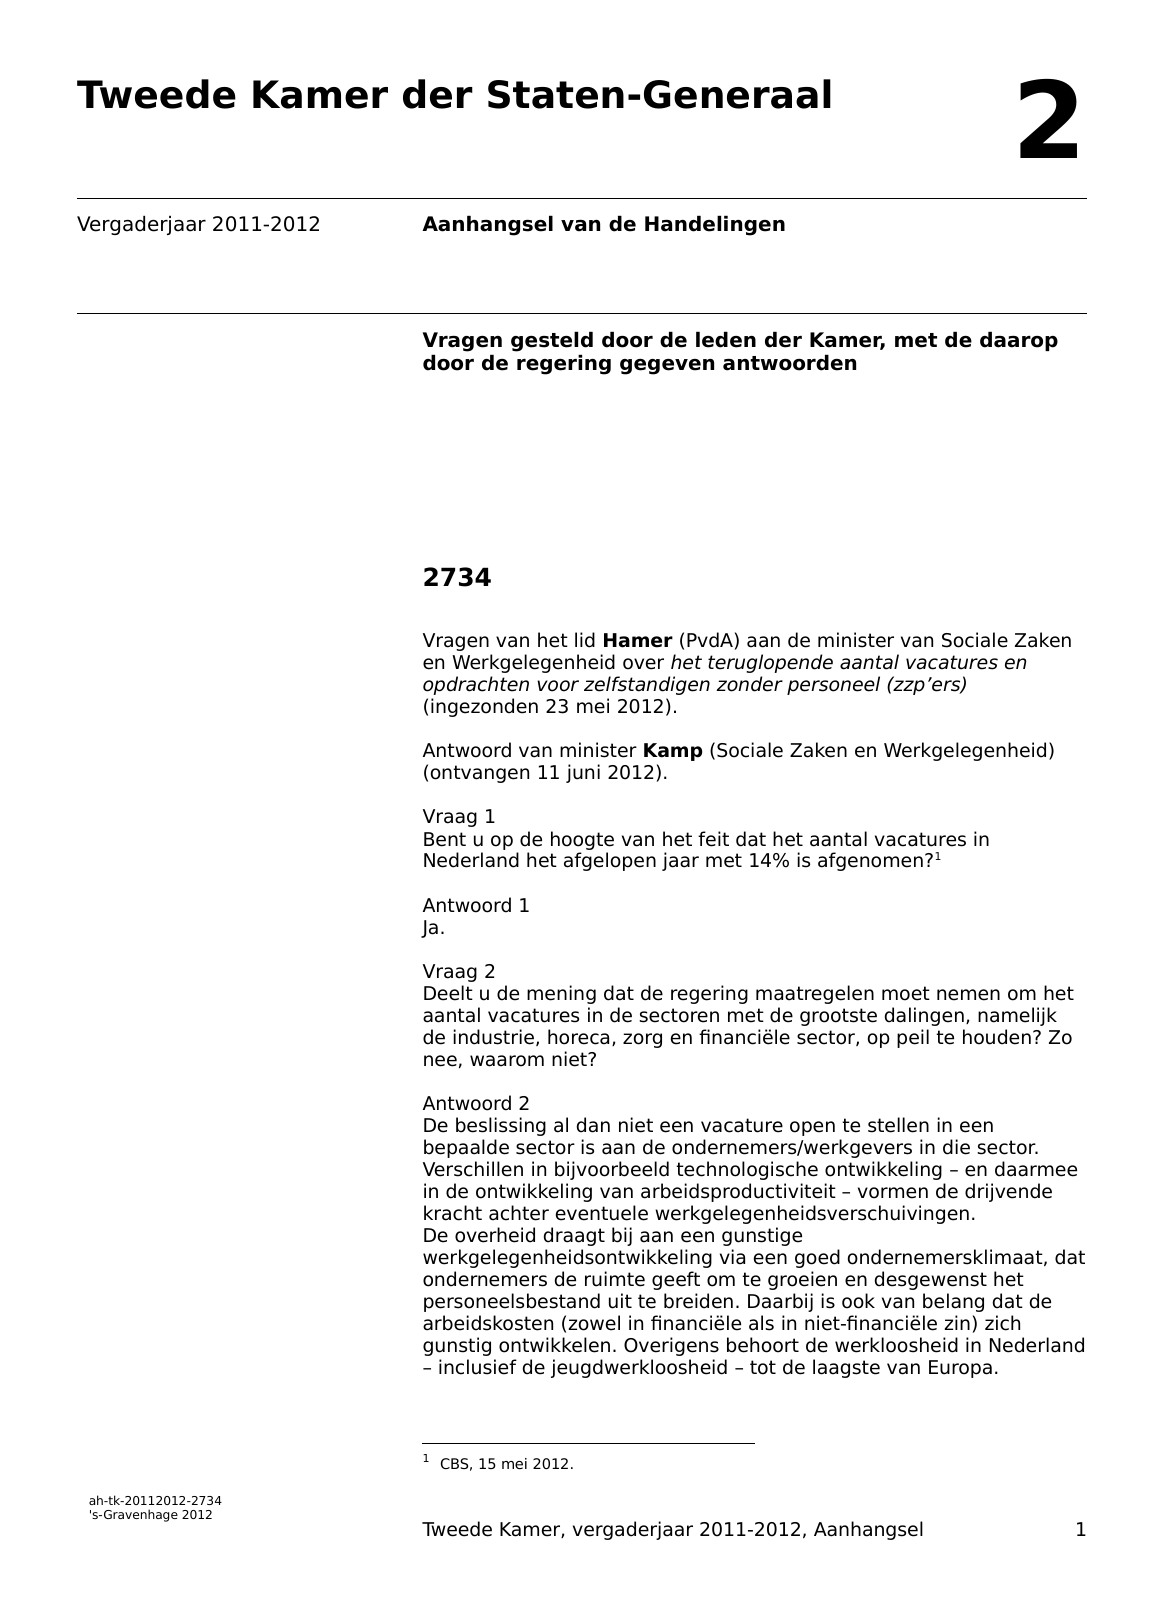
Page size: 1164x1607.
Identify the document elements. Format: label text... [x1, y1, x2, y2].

table_cell Aanhangsel van de Handelingen [422, 199, 1087, 313]
text Antwoord 1 [422, 894, 1087, 917]
text Bent u op de hoogte van het feit dat het aantal vacatures in Nederland het afgelopen jaar met 14% is afgenomen? [422, 828, 1087, 872]
text Vraag 1 [422, 806, 1087, 828]
text De overheid draagt bij aan een gunstige werkgelegenheidsontwikkeling via een goed ondernemersklimaat, dat ondernemers de ruimte geeft om te groeien en desgewenst het personeelsbestand uit te breiden. Daarbij is ook van belang dat de arbeidskosten (zowel in financiële als in niet-financiële zin) zich gunstig ontwikkelen. Overigens behoort de werkloosheid in Nederland – inclusief de jeugdwerkloosheid – tot de laagste van Europa. [422, 1225, 1087, 1378]
table_header Tweede Kamer der Staten-Generaal [77, 59, 886, 198]
text Vragen van het lid Hamer (PvdA) aan de minister van Sociale Zaken en Werkgelegenheid over het teruglopende aantal vacatures en opdrachten voor zelfstandigen zonder personeel (zzp’ers) (ingezonden 23 mei 2012). [422, 630, 1087, 718]
text Deelt u de mening dat de regering maatregelen moet nemen om het aantal vacatures in de sectoren met de grootste dalingen, namelijk de industrie, horeca, zorg en financiële sector, op peil te houden? Zo nee, waarom niet? [422, 983, 1087, 1071]
text CBS, 15 mei 2012. [422, 1452, 1087, 1474]
text Antwoord 2 [422, 1093, 1087, 1115]
table_header 2 [886, 59, 1087, 198]
text Vraag 2 [422, 961, 1087, 983]
text 's-Gravenhage 2012 [88, 1508, 323, 1522]
table_cell [77, 314, 422, 375]
text Antwoord van minister Kamp (Sociale Zaken en Werkgelegenheid) (ontvangen 11 juni 2012). [422, 740, 1087, 784]
table_cell Vragen gesteld door de leden der Kamer, met de daarop door de regering gegeven antwoorden [422, 314, 1087, 375]
text De beslissing al dan niet een vacature open te stellen in een bepaalde sector is aan de ondernemers/werkgevers in die sector. Verschillen in bijvoorbeeld technologische ontwikkeling – en daarmee in de ontwikkeling van arbeidsproductiviteit – vormen de drijvende kracht achter eventuele werkgelegenheidsverschuivingen. [422, 1115, 1087, 1225]
table_cell Vergaderjaar 2011-2012 [77, 199, 422, 313]
text 2734 [422, 563, 1087, 592]
text Ja. [422, 917, 1087, 938]
text ah-tk-20112012-2734 [88, 1494, 323, 1508]
